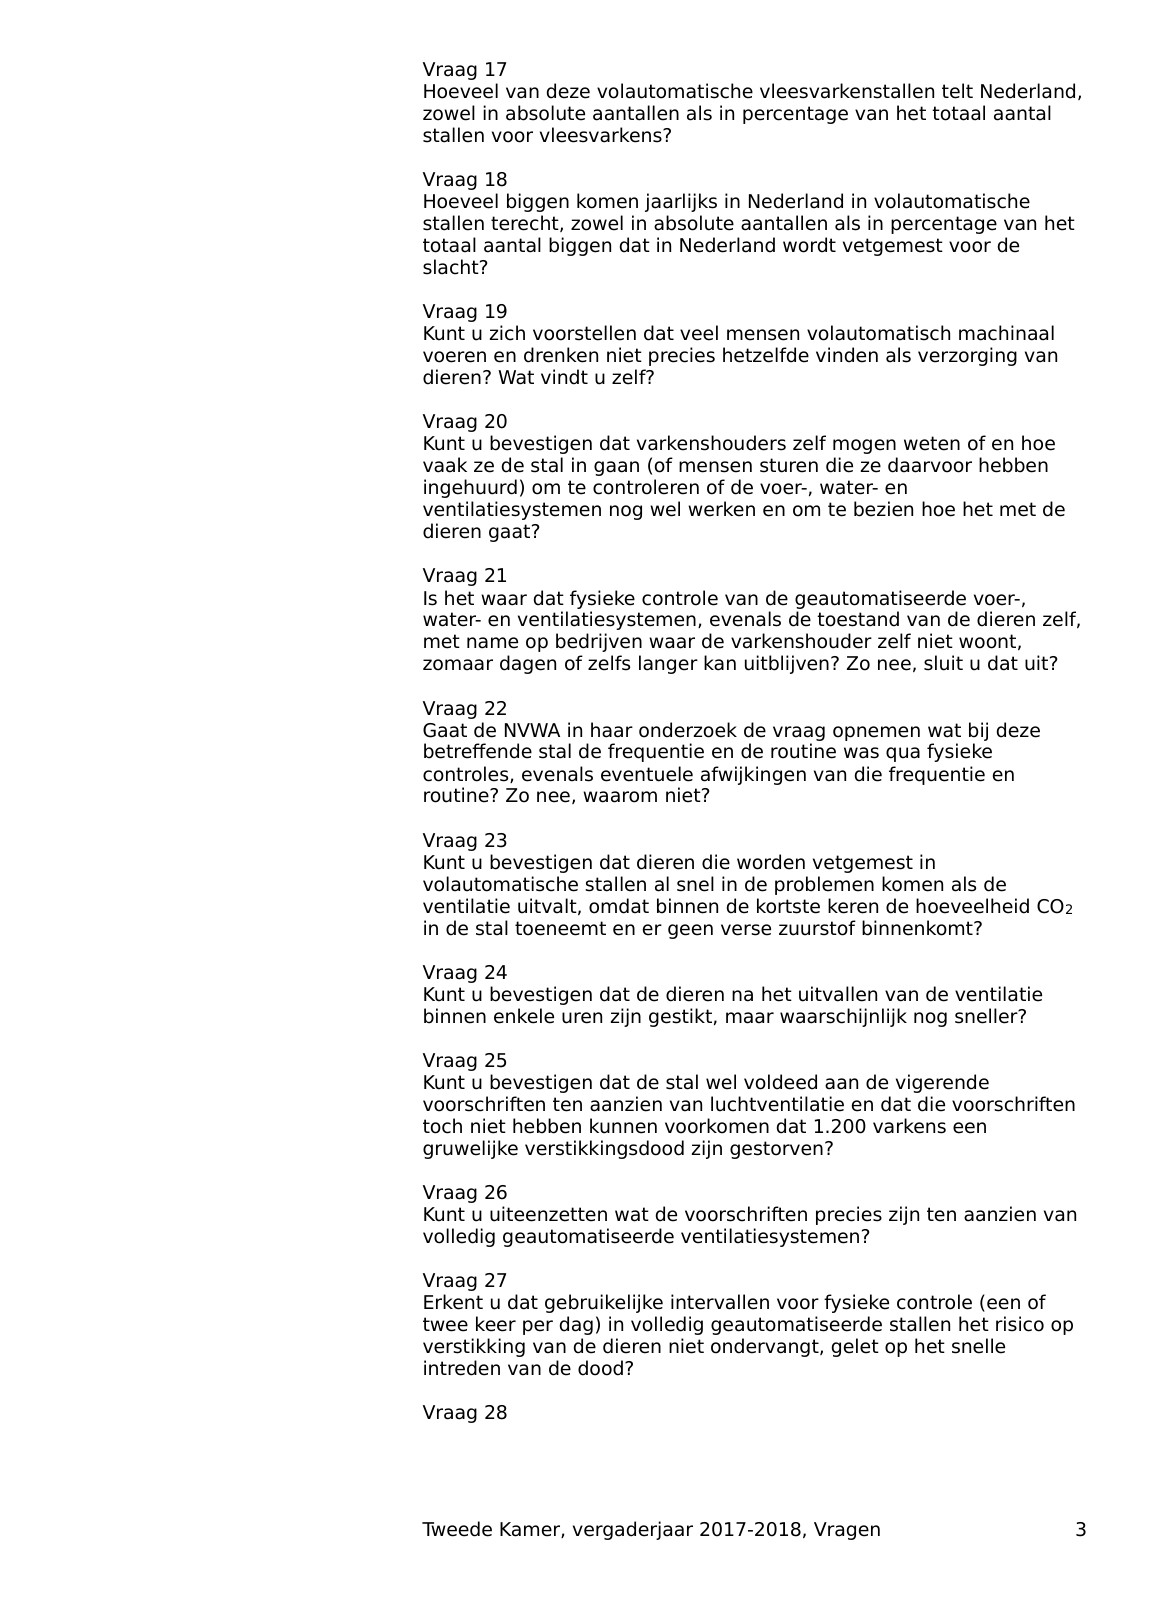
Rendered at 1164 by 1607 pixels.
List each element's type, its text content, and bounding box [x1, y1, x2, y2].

text Vraag 17 [422, 59, 1087, 81]
text Vraag 28 [422, 1402, 1087, 1424]
text Kunt u zich voorstellen dat veel mensen volautomatisch machinaal voeren en drenken niet precies hetzelfde vinden als verzorging van dieren? Wat vindt u zelf? [422, 323, 1087, 389]
text Vraag 20 [422, 411, 1087, 433]
text Vraag 23 [422, 829, 1087, 852]
text Kunt u bevestigen dat varkenshouders zelf mogen weten of en hoe vaak ze de stal in gaan (of mensen sturen die ze daarvoor hebben ingehuurd) om te controleren of de voer-, water- en ventilatiesystemen nog wel werken en om te bezien hoe het met de dieren gaat? [422, 433, 1087, 543]
text Vraag 19 [422, 301, 1087, 323]
text Vraag 21 [422, 565, 1087, 587]
text Hoeveel biggen komen jaarlijks in Nederland in volautomatische stallen terecht, zowel in absolute aantallen als in percentage van het totaal aantal biggen dat in Nederland wordt vetgemest voor de slacht? [422, 191, 1087, 279]
text Vraag 24 [422, 962, 1087, 984]
text Vraag 18 [422, 169, 1087, 191]
text Gaat de NVWA in haar onderzoek de vraag opnemen wat bij deze betreffende stal de frequentie en de routine was qua fysieke controles, evenals eventuele afwijkingen van die frequentie en routine? Zo nee, waarom niet? [422, 719, 1087, 807]
text Kunt u bevestigen dat de stal wel voldeed aan de vigerende voorschriften ten aanzien van luchtventilatie en dat die voorschriften toch niet hebben kunnen voorkomen dat 1.200 varkens een gruwelijke verstikkingsdood zijn gestorven? [422, 1072, 1087, 1160]
text Vraag 27 [422, 1270, 1087, 1292]
text Kunt u uiteenzetten wat de voorschriften precies zijn ten aanzien van volledig geautomatiseerde ventilatiesystemen? [422, 1204, 1087, 1248]
text Vraag 26 [422, 1182, 1087, 1204]
text Vraag 25 [422, 1050, 1087, 1072]
text Hoeveel van deze volautomatische vleesvarkenstallen telt Nederland, zowel in absolute aantallen als in percentage van het totaal aantal stallen voor vleesvarkens? [422, 81, 1087, 147]
text Kunt u bevestigen dat dieren die worden vetgemest in volautomatische stallen al snel in de problemen komen als de ventilatie uitvalt, omdat binnen de kortste keren de hoeveelheid CO2 in de stal toeneemt en er geen verse zuurstof binnenkomt? [422, 852, 1087, 939]
text Vraag 22 [422, 697, 1087, 719]
text Is het waar dat fysieke controle van de geautomatiseerde voer-, water- en ventilatiesystemen, evenals de toestand van de dieren zelf, met name op bedrijven waar de varkenshouder zelf niet woont, zomaar dagen of zelfs langer kan uitblijven? Zo nee, sluit u dat uit? [422, 587, 1087, 675]
text Kunt u bevestigen dat de dieren na het uitvallen van de ventilatie binnen enkele uren zijn gestikt, maar waarschijnlijk nog sneller? [422, 984, 1087, 1028]
text Erkent u dat gebruikelijke intervallen voor fysieke controle (een of twee keer per dag) in volledig geautomatiseerde stallen het risico op verstikking van de dieren niet ondervangt, gelet op het snelle intreden van de dood? [422, 1292, 1087, 1380]
